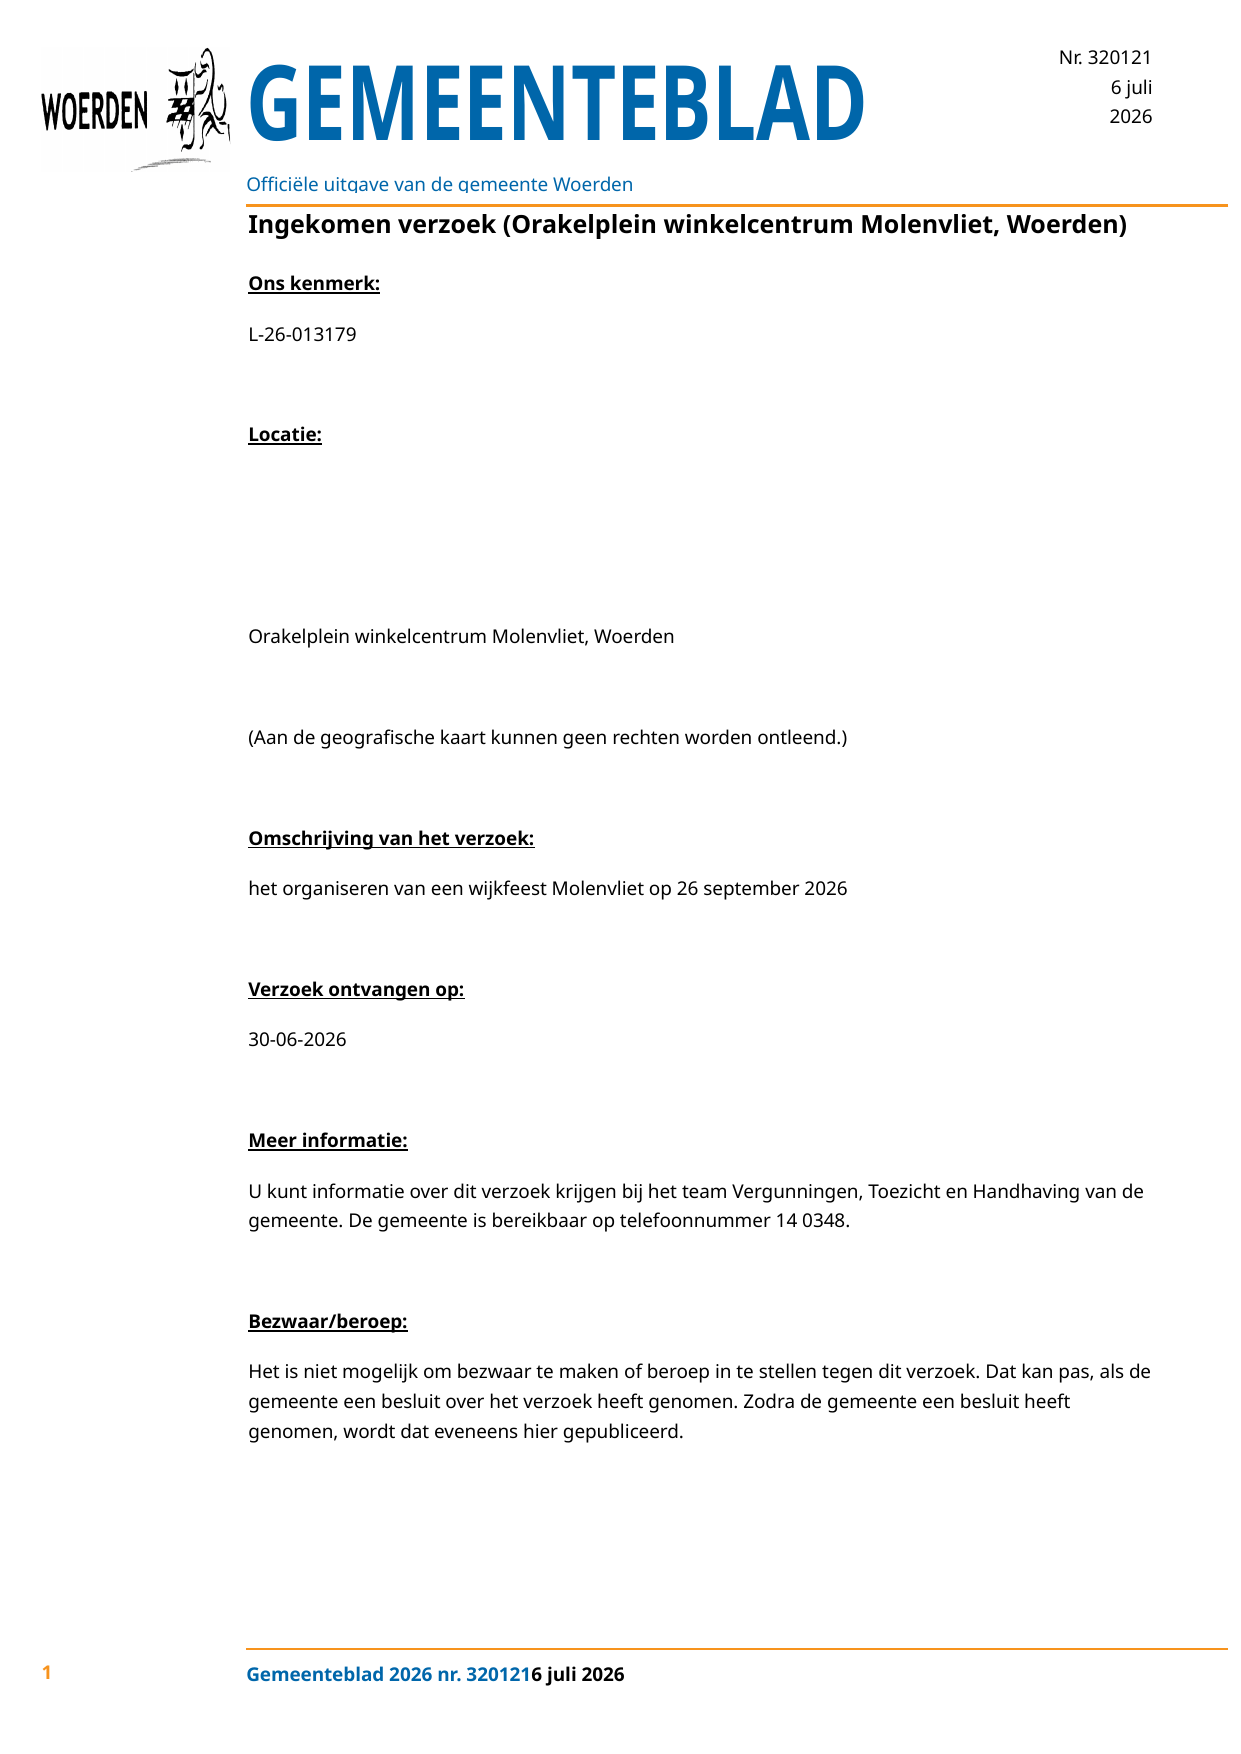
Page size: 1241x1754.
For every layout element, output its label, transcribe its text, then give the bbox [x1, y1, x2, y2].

text (Aan de geografische kaart kunnen geen rechten worden ontleend.) [248, 724, 1152, 750]
text L-26-013179 [248, 321, 1152, 346]
text Locatie: [248, 422, 1152, 447]
text Ons kenmerk: [248, 270, 1152, 296]
text Verzoek ontvangen op: [248, 976, 1152, 1002]
picture [41, 47, 231, 172]
text het organiseren van een wijkfeest Molenvliet op 26 september 2026 [248, 875, 1152, 901]
text Orakelplein winkelcentrum Molenvliet, Woerden [248, 623, 1152, 649]
text U kunt informatie over dit verzoek krijgen bij het team Vergunningen, Toezicht en Handhaving van de gemeente. De gemeente is bereikbaar op telefoonnummer 14 0348. [248, 1178, 1152, 1233]
text Omschrijving van het verzoek: [248, 825, 1152, 851]
text Meer informatie: [248, 1127, 1152, 1153]
text Het is niet mogelijk om bezwaar te maken of beroep in te stellen tegen dit verzoek. Dat kan pas, als de gemeente een besluit over het verzoek heeft genomen. Zodra de gemeente een besluit heeft genomen, wordt dat eveneens hier gepubliceerd. [248, 1359, 1152, 1443]
text 30-06-2026 [248, 1027, 1152, 1052]
text Ingekomen verzoek (Orakelplein winkelcentrum Molenvliet, Woerden) [248, 207, 1152, 241]
text Bezwaar/beroep: [248, 1308, 1152, 1334]
